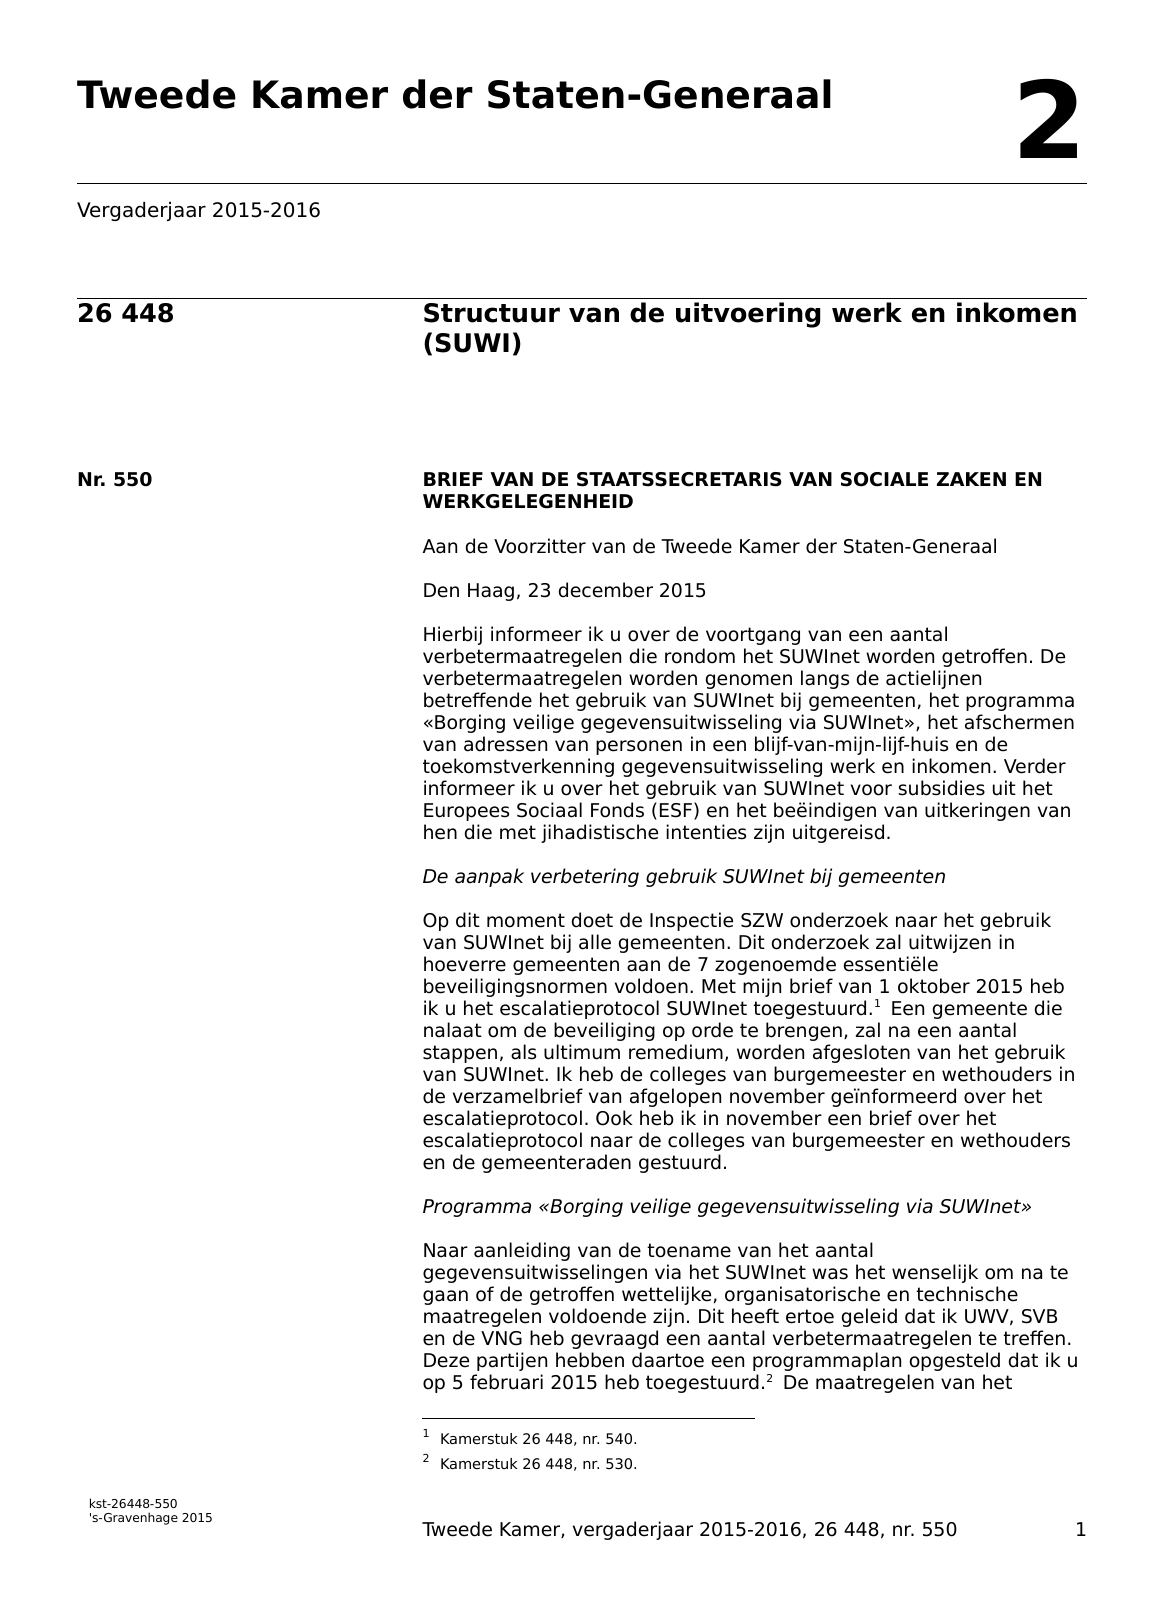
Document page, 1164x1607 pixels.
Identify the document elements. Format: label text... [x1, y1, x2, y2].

text Aan de Voorzitter van de Tweede Kamer der Staten-Generaal [422, 536, 1087, 557]
table_header 2 [886, 59, 1087, 183]
table_header Tweede Kamer der Staten-Generaal [77, 59, 886, 183]
text Kamerstuk 26 448, nr. 530. [422, 1452, 1087, 1474]
text Kamerstuk 26 448, nr. 540. [422, 1427, 1087, 1449]
text kst-26448-550 [88, 1497, 323, 1511]
subtitle 26 448 Structuur van de uitvoering werk en inkomen (SUWI) [77, 299, 1087, 358]
subtitle Programma «Borging veilige gegevensuitwisseling via SUWInet» [422, 1196, 1087, 1218]
text Hierbij informeer ik u over de voortgang van een aantal verbetermaatregelen die rondom het SUWInet worden getroffen. De verbetermaatregelen worden genomen langs de actielijnen betreffende het gebruik van SUWInet bij gemeenten, het programma «Borging veilige gegevensuitwisseling via SUWInet», het afschermen van adressen van personen in een blijf-van-mijn-lijf-huis en de toekomstverkenning gegevensuitwisseling werk en inkomen. Verder informeer ik u over het gebruik van SUWInet voor subsidies uit het Europees Sociaal Fonds (ESF) en het beëindigen van uitkeringen van hen die met jihadistische intenties zijn uitgereisd. [422, 624, 1087, 844]
text 's-Gravenhage 2015 [88, 1511, 323, 1525]
text Op dit moment doet de Inspectie SZW onderzoek naar het gebruik van SUWInet bij alle gemeenten. Dit onderzoek zal uitwijzen in hoeverre gemeenten aan de 7 zogenoemde essentiële beveiligingsnormen voldoen. Met mijn brief van 1 oktober 2015 heb ik u het escalatieprotocol SUWInet toegestuurd. Een gemeente die nalaat om de beveiliging op orde te brengen, zal na een aantal stappen, als ultimum remedium, worden afgesloten van het gebruik van SUWInet. Ik heb de colleges van burgemeester en wethouders in de verzamelbrief van afgelopen november geïnformeerd over het escalatieprotocol. Ook heb ik in november een brief over het escalatieprotocol naar de colleges van burgemeester en wethouders en de gemeenteraden gestuurd. [422, 910, 1087, 1174]
text Naar aanleiding van de toename van het aantal gegevensuitwisselingen via het SUWInet was het wenselijk om na te gaan of de getroffen wettelijke, organisatorische en technische maatregelen voldoende zijn. Dit heeft ertoe geleid dat ik UWV, SVB en de VNG heb gevraagd een aantal verbetermaatregelen te treffen. Deze partijen hebben daartoe een programmaplan opgesteld dat ik u op 5 februari 2015 heb toegestuurd. De maatregelen van het [422, 1240, 1087, 1394]
subtitle De aanpak verbetering gebruik SUWInet bij gemeenten [422, 866, 1087, 888]
table_cell Vergaderjaar 2015-2016 [77, 184, 1087, 298]
subtitle Nr. 550 BRIEF VAN DE STAATSSECRETARIS VAN SOCIALE ZAKEN EN WERKGELEGENHEID [77, 469, 1087, 513]
text Den Haag, 23 december 2015 [422, 580, 1087, 602]
